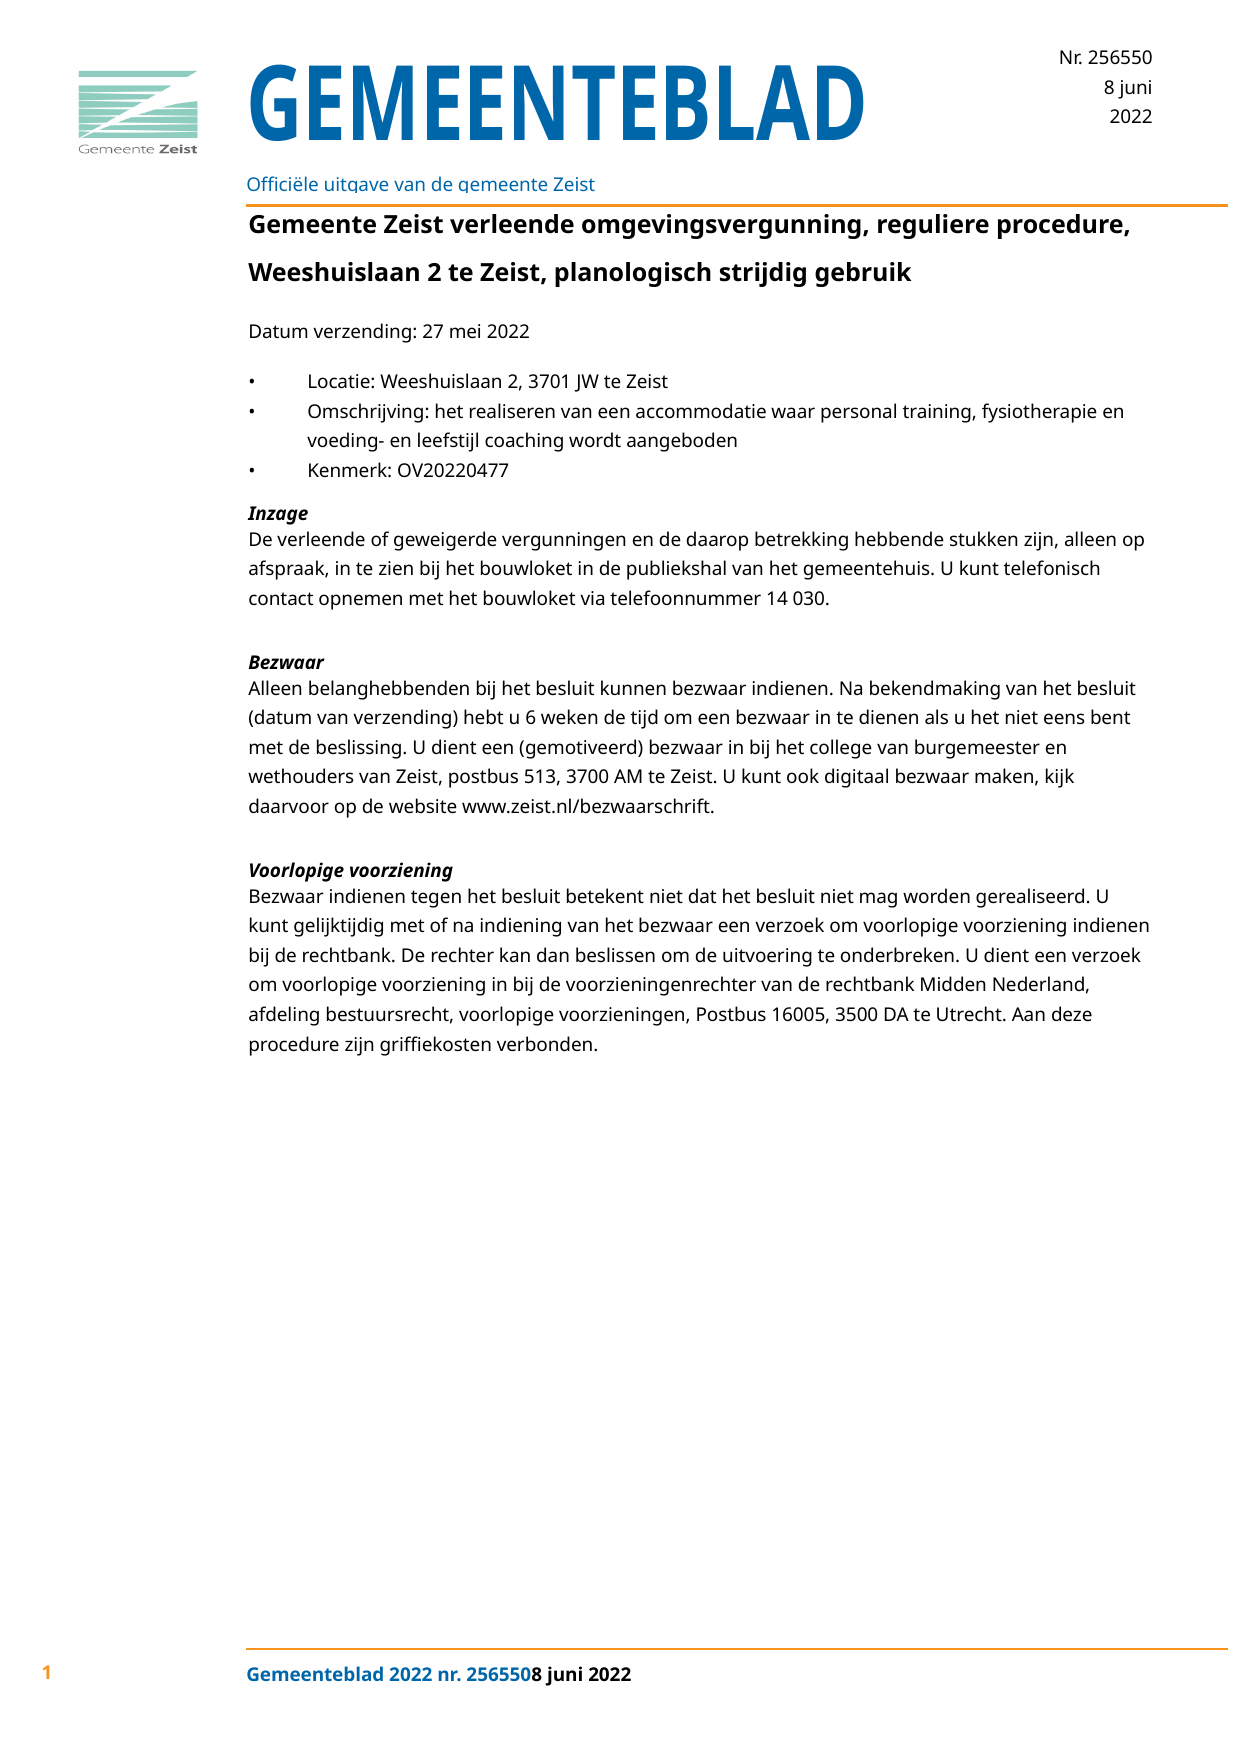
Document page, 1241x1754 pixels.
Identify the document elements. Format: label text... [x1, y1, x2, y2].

text Voorlopige voorziening [248, 857, 1152, 883]
list Omschrijving: het realiseren van een accommodatie waar personal training, fysiotherapie en voeding- en leefstijl coaching wordt aangeboden [248, 398, 1152, 453]
picture [41, 47, 231, 172]
list Kenmerk: OV20220477 [248, 457, 1152, 483]
text Bezwaar indienen tegen het besluit betekent niet dat het besluit niet mag worden gerealiseerd. U kunt gelijktijdig met of na indiening van het bezwaar een verzoek om voorlopige voorziening indienen bij de rechtbank. De rechter kan dan beslissen om de uitvoering te onderbreken. U dient een verzoek om voorlopige voorziening in bij de voorzieningenrechter van de rechtbank Midden Nederland, afdeling bestuursrecht, voorlopige voorzieningen, Postbus 16005, 3500 DA te Utrecht. Aan deze procedure zijn griffiekosten verbonden. [248, 883, 1152, 1056]
list Locatie: Weeshuislaan 2, 3701 JW te Zeist [248, 368, 1152, 394]
text Alleen belanghebbenden bij het besluit kunnen bezwaar indienen. Na bekendmaking van het besluit (datum van verzending) hebt u 6 weken de tijd om een bezwaar in te dienen als u het niet eens bent met de beslissing. U dient een (gemotiveerd) bezwaar in bij het college van burgemeester en wethouders van Zeist, postbus 513, 3700 AM te Zeist. U kunt ook digitaal bezwaar maken, kijk daarvoor op de website www.zeist.nl/bezwaarschrift. [248, 675, 1152, 819]
text Bezwaar [248, 649, 1152, 675]
text Inzage [248, 500, 1152, 526]
text Datum verzending: 27 mei 2022 [248, 318, 1152, 344]
text De verleende of geweigerde vergunningen en de daarop betrekking hebbende stukken zijn, alleen op afspraak, in te zien bij het bouwloket in de publiekshal van het gemeentehuis. U kunt telefonisch contact opnemen met het bouwloket via telefoonnummer 14 030. [248, 526, 1152, 611]
text Gemeente Zeist verleende omgevingsvergunning, reguliere procedure, Weeshuislaan 2 te Zeist, planologisch strijdig gebruik [248, 207, 1152, 288]
